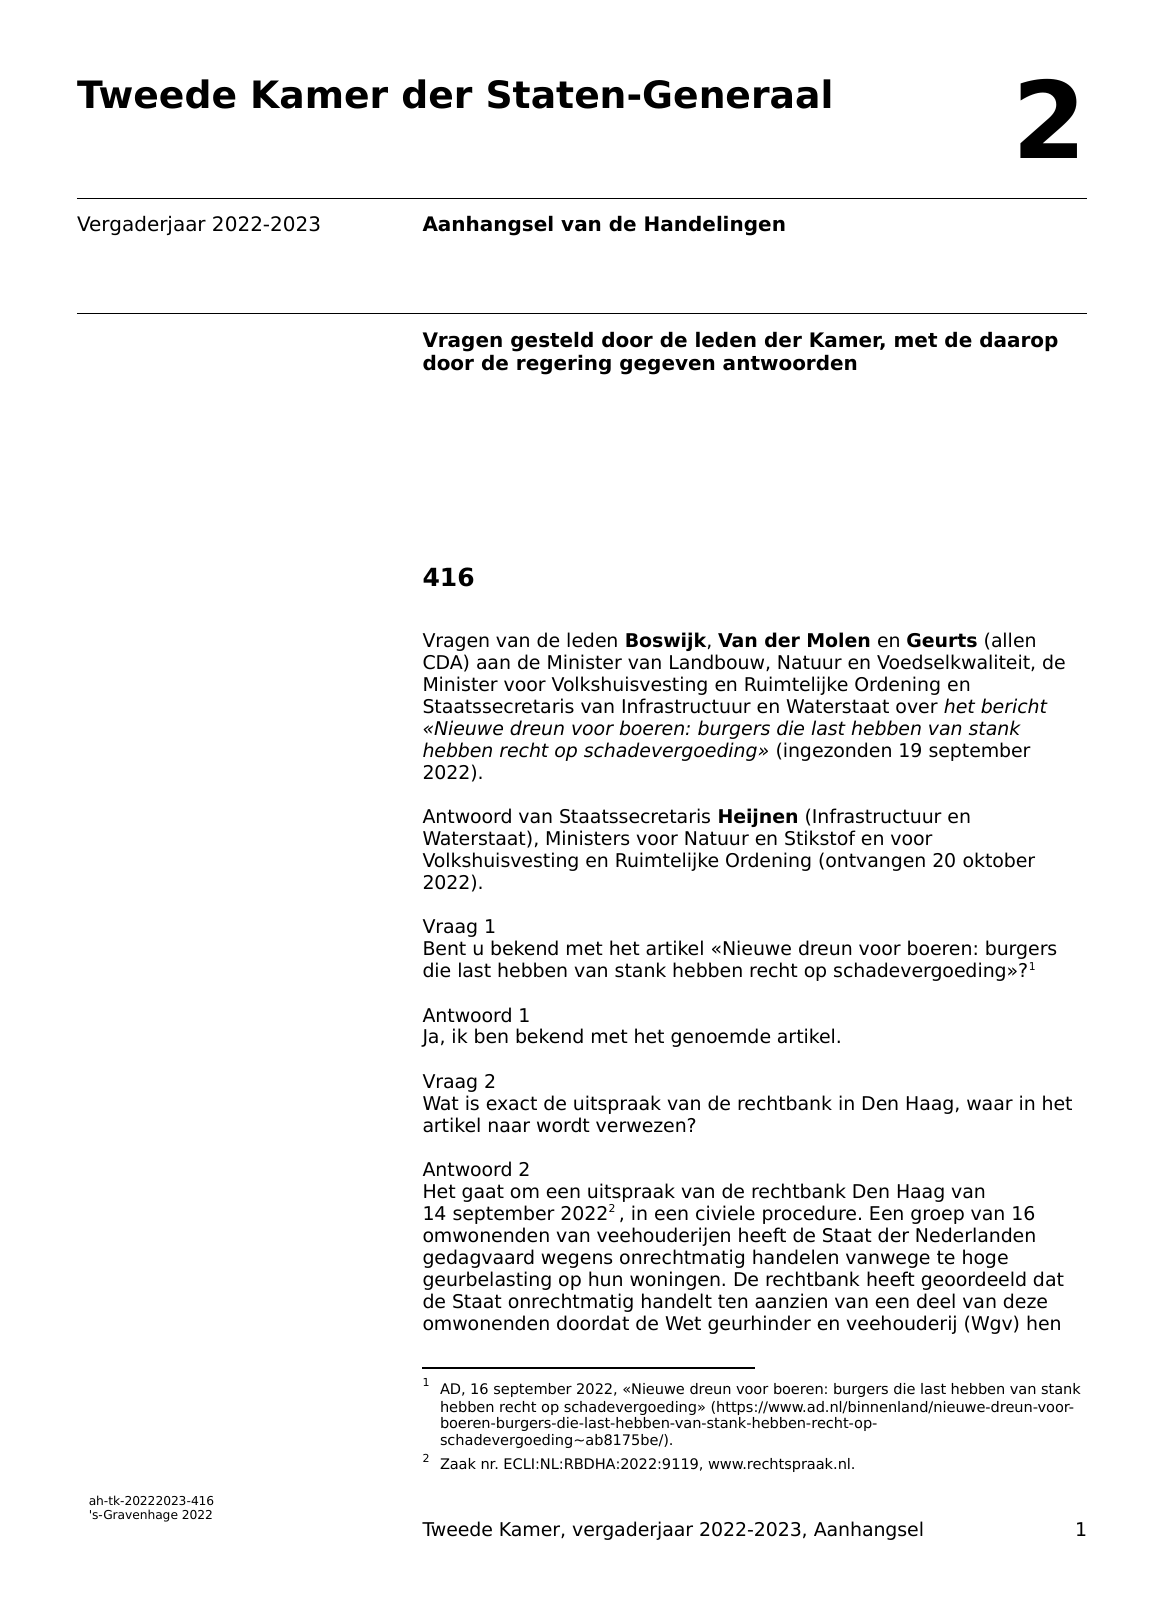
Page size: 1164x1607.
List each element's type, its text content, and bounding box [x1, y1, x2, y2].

text Zaak nr. ECLI:NL:RBDHA:2022:9119, www.rechtspraak.nl. [422, 1452, 1087, 1474]
text Vraag 2 [422, 1071, 1087, 1093]
table_header Tweede Kamer der Staten-Generaal [77, 59, 886, 198]
text Antwoord 2 [422, 1159, 1087, 1181]
text Ja, ik ben bekend met het genoemde artikel. [422, 1026, 1087, 1048]
text Antwoord 1 [422, 1004, 1087, 1026]
text Het gaat om een uitspraak van de rechtbank Den Haag van 14 september 2022, in een civiele procedure. Een groep van 16 omwonenden van veehouderijen heeft de Staat der Nederlanden gedagvaard wegens onrechtmatig handelen vanwege te hoge geurbelasting op hun woningen. De rechtbank heeft geoordeeld dat de Staat onrechtmatig handelt ten aanzien van een deel van deze omwonenden doordat de Wet geurhinder en veehouderij (Wgv) hen [422, 1181, 1087, 1334]
table_cell Aanhangsel van de Handelingen [422, 199, 1087, 313]
text Bent u bekend met het artikel «Nieuwe dreun voor boeren: burgers die last hebben van stank hebben recht op schadevergoeding»? [422, 938, 1087, 982]
text Vragen van de leden Boswijk, Van der Molen en Geurts (allen CDA) aan de Minister van Landbouw, Natuur en Voedselkwaliteit, de Minister voor Volkshuisvesting en Ruimtelijke Ordening en Staatssecretaris van Infrastructuur en Waterstaat over het bericht «Nieuwe dreun voor boeren: burgers die last hebben van stank hebben recht op schadevergoeding» (ingezonden 19 september 2022). [422, 630, 1087, 784]
text Antwoord van Staatssecretaris Heijnen (Infrastructuur en Waterstaat), Ministers voor Natuur en Stikstof en voor Volkshuisvesting en Ruimtelijke Ordening (ontvangen 20 oktober 2022). [422, 806, 1087, 894]
text 's-Gravenhage 2022 [88, 1508, 323, 1522]
table_cell Vragen gesteld door de leden der Kamer, met de daarop door de regering gegeven antwoorden [422, 314, 1087, 375]
text 416 [422, 563, 1087, 592]
table_cell Vergaderjaar 2022-2023 [77, 199, 422, 313]
text Vraag 1 [422, 916, 1087, 938]
table_cell [77, 314, 422, 375]
text ah-tk-20222023-416 [88, 1494, 323, 1508]
text Wat is exact de uitspraak van de rechtbank in Den Haag, waar in het artikel naar wordt verwezen? [422, 1093, 1087, 1137]
text AD, 16 september 2022, «Nieuwe dreun voor boeren: burgers die last hebben van stank hebben recht op schadevergoeding» (https://www.ad.nl/binnenland/nieuwe-dreun-voor-boeren-burgers-die-last-hebben-van-stank-hebben-recht-op-schadevergoeding~ab8175be/). [422, 1377, 1087, 1449]
table_header 2 [886, 59, 1087, 198]
